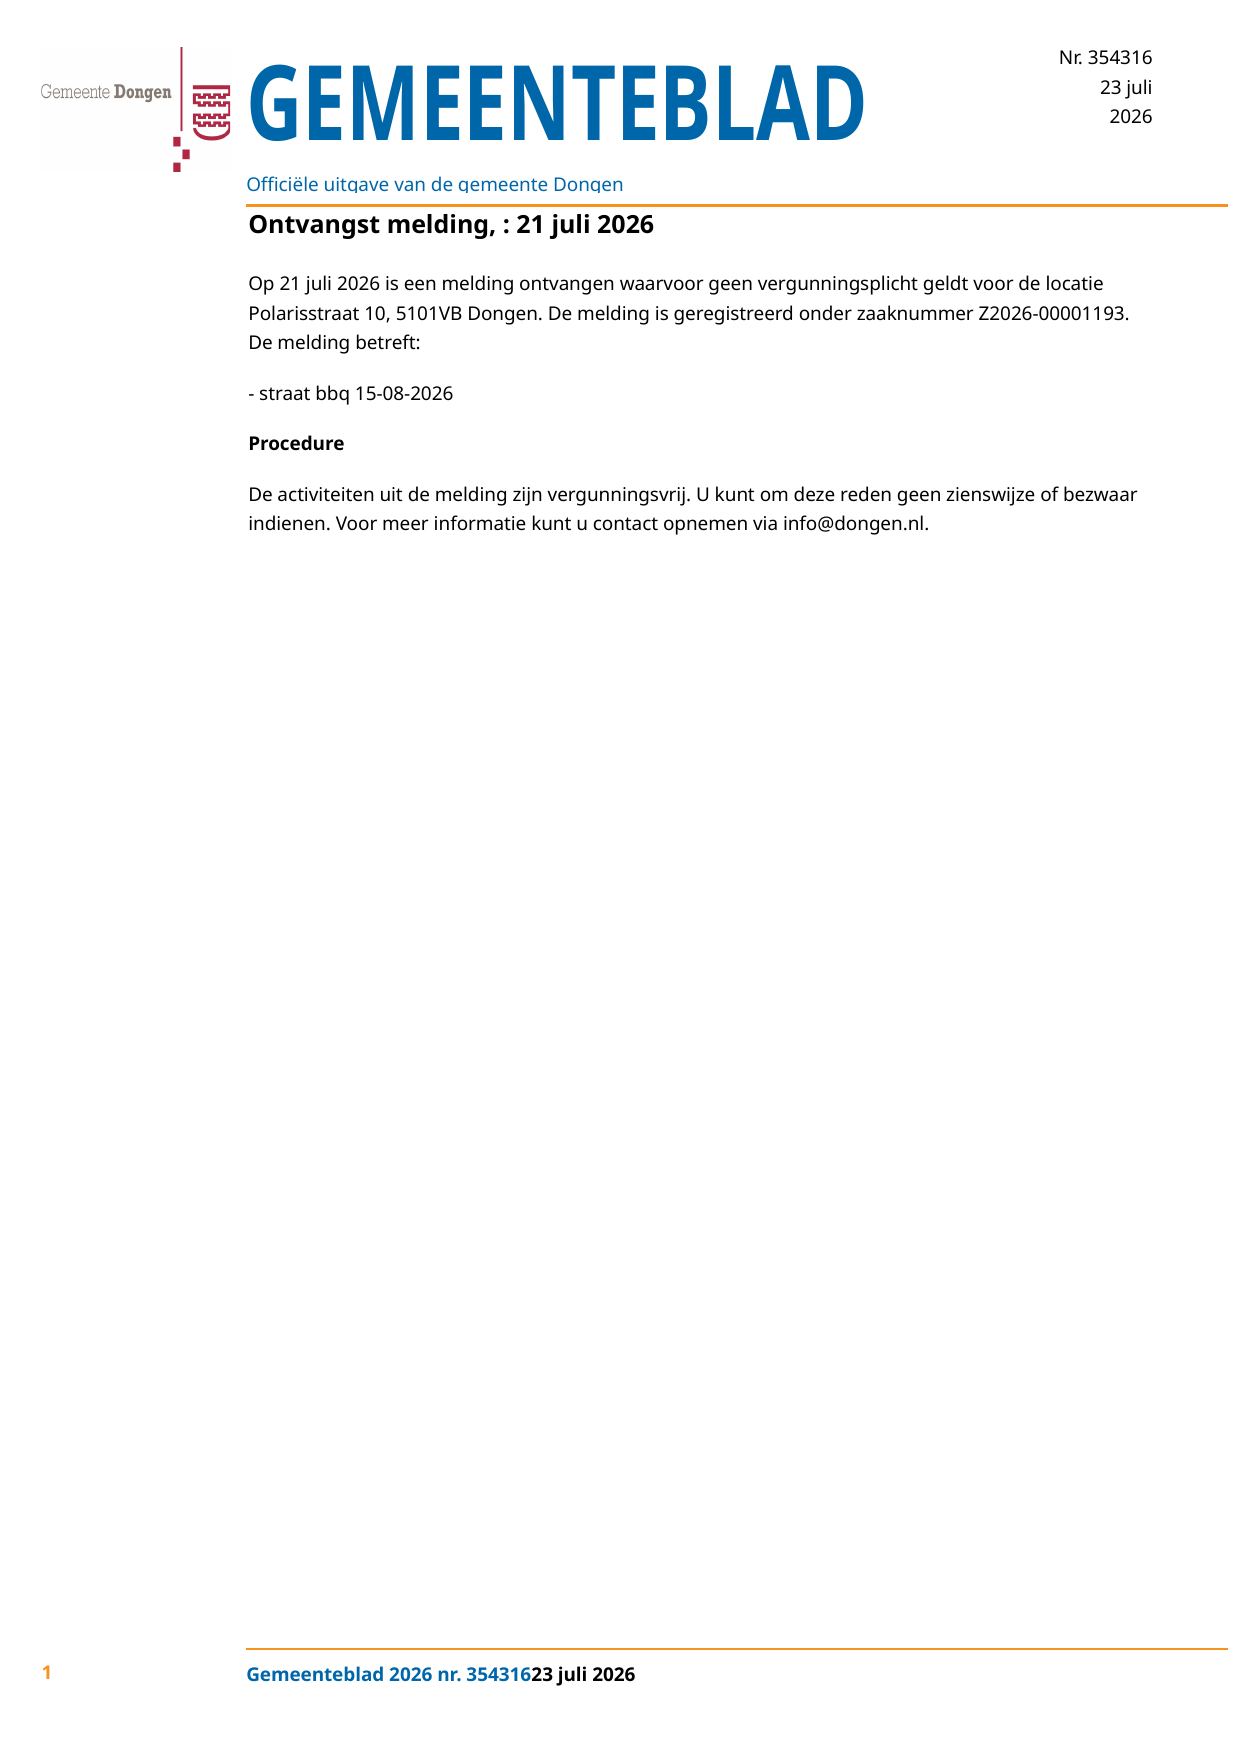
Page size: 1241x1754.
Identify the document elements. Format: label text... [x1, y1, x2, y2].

text - straat bbq 15-08-2026 [248, 380, 1152, 406]
text De activiteiten uit de melding zijn vergunningsvrij. U kunt om deze reden geen zienswijze of bezwaar indienen. Voor meer informatie kunt u contact opnemen via info@dongen.nl. [248, 481, 1152, 536]
picture [41, 47, 231, 172]
text Procedure [248, 430, 1152, 456]
text Op 21 juli 2026 is een melding ontvangen waarvoor geen vergunningsplicht geldt voor de locatie Polarisstraat 10, 5101VB Dongen. De melding is geregistreerd onder zaaknummer Z2026-00001193. De melding betreft: [248, 270, 1152, 355]
text Ontvangst melding, : 21 juli 2026 [248, 207, 1152, 241]
